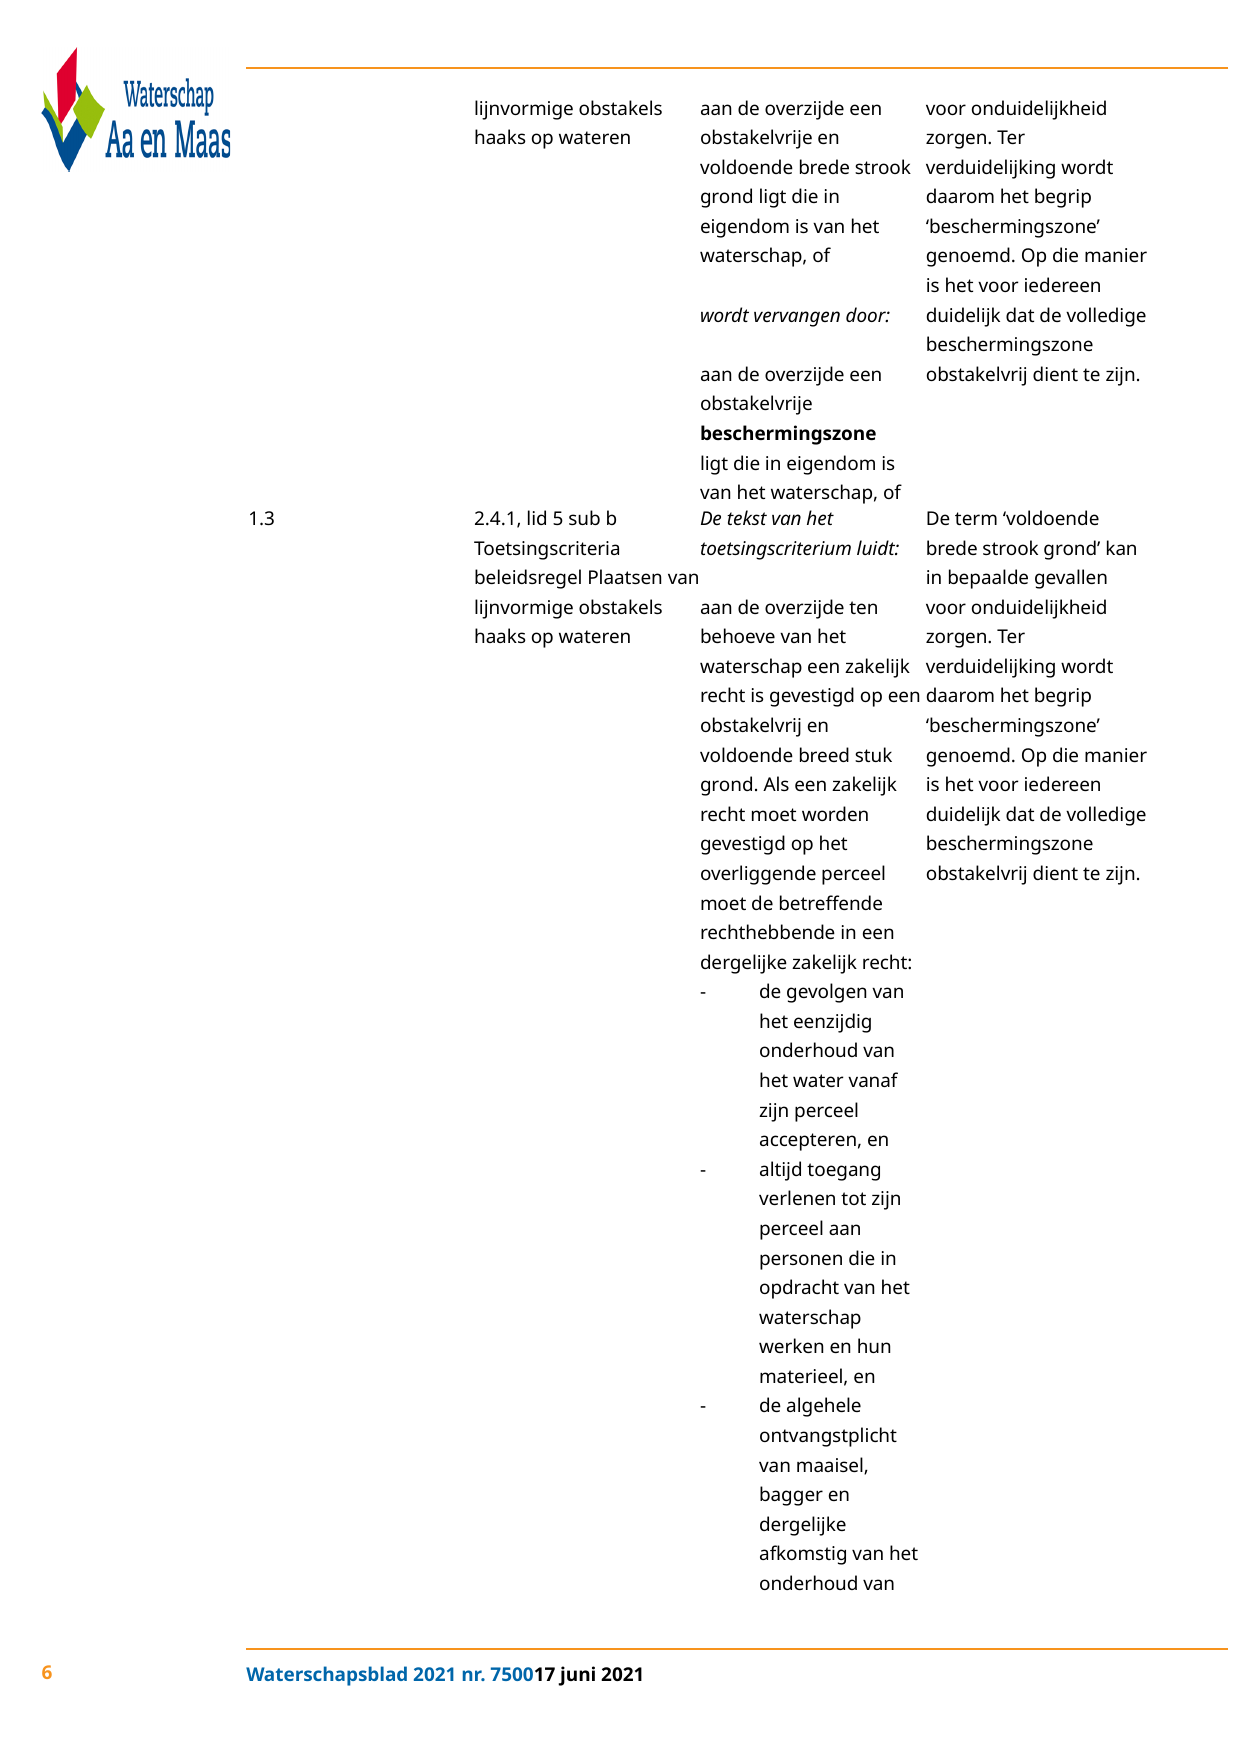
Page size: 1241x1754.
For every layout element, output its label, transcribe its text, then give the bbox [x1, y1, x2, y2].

table_cell voor onduidelijkheid zorgen. Ter verduidelijking wordt daarom het begrip ‘beschermingszone’ genoemd. Op die manier is het voor iedereen duidelijk dat de volledige beschermingszone obstakelvrij dient te zijn. [926, 95, 1152, 505]
table_cell aan de overzijde een obstakelvrije en voldoende brede strook grond ligt die in eigendom is van het waterschap, of wordt vervangen door: aan de overzijde een obstakelvrije beschermingszone ligt die in eigendom is van het waterschap, of [700, 95, 926, 505]
table_cell [248, 95, 474, 505]
picture [41, 47, 231, 172]
table_cell lijnvormige obstakels haaks op wateren [474, 95, 700, 505]
table_cell 2.4.1, lid 5 sub b Toetsingscriteria beleidsregel Plaatsen van lijnvormige obstakels haaks op wateren [474, 505, 700, 1596]
table_cell De term ‘voldoende brede strook grond’ kan in bepaalde gevallen voor onduidelijkheid zorgen. Ter verduidelijking wordt daarom het begrip ‘beschermingszone’ genoemd. Op die manier is het voor iedereen duidelijk dat de volledige beschermingszone obstakelvrij dient te zijn. [926, 505, 1152, 1596]
table_cell 1.3 [248, 505, 474, 1596]
table_cell De tekst van het toetsingscriterium luidt: aan de overzijde ten behoeve van het waterschap een zakelijk recht is gevestigd op een obstakelvrij en voldoende breed stuk grond. Als een zakelijk recht moet worden gevestigd op het overliggende perceel moet de betreffende rechthebbende in een dergelijke zakelijk recht: de gevolgen van het eenzijdig onderhoud van het water vanaf zijn perceel accepteren, en altijd toegang verlenen tot zijn perceel aan personen die in opdracht van het waterschap werken en hun materieel, en de algehele ontvangstplicht van maaisel, bagger en dergelijke afkomstig van het onderhoud van [700, 505, 926, 1596]
